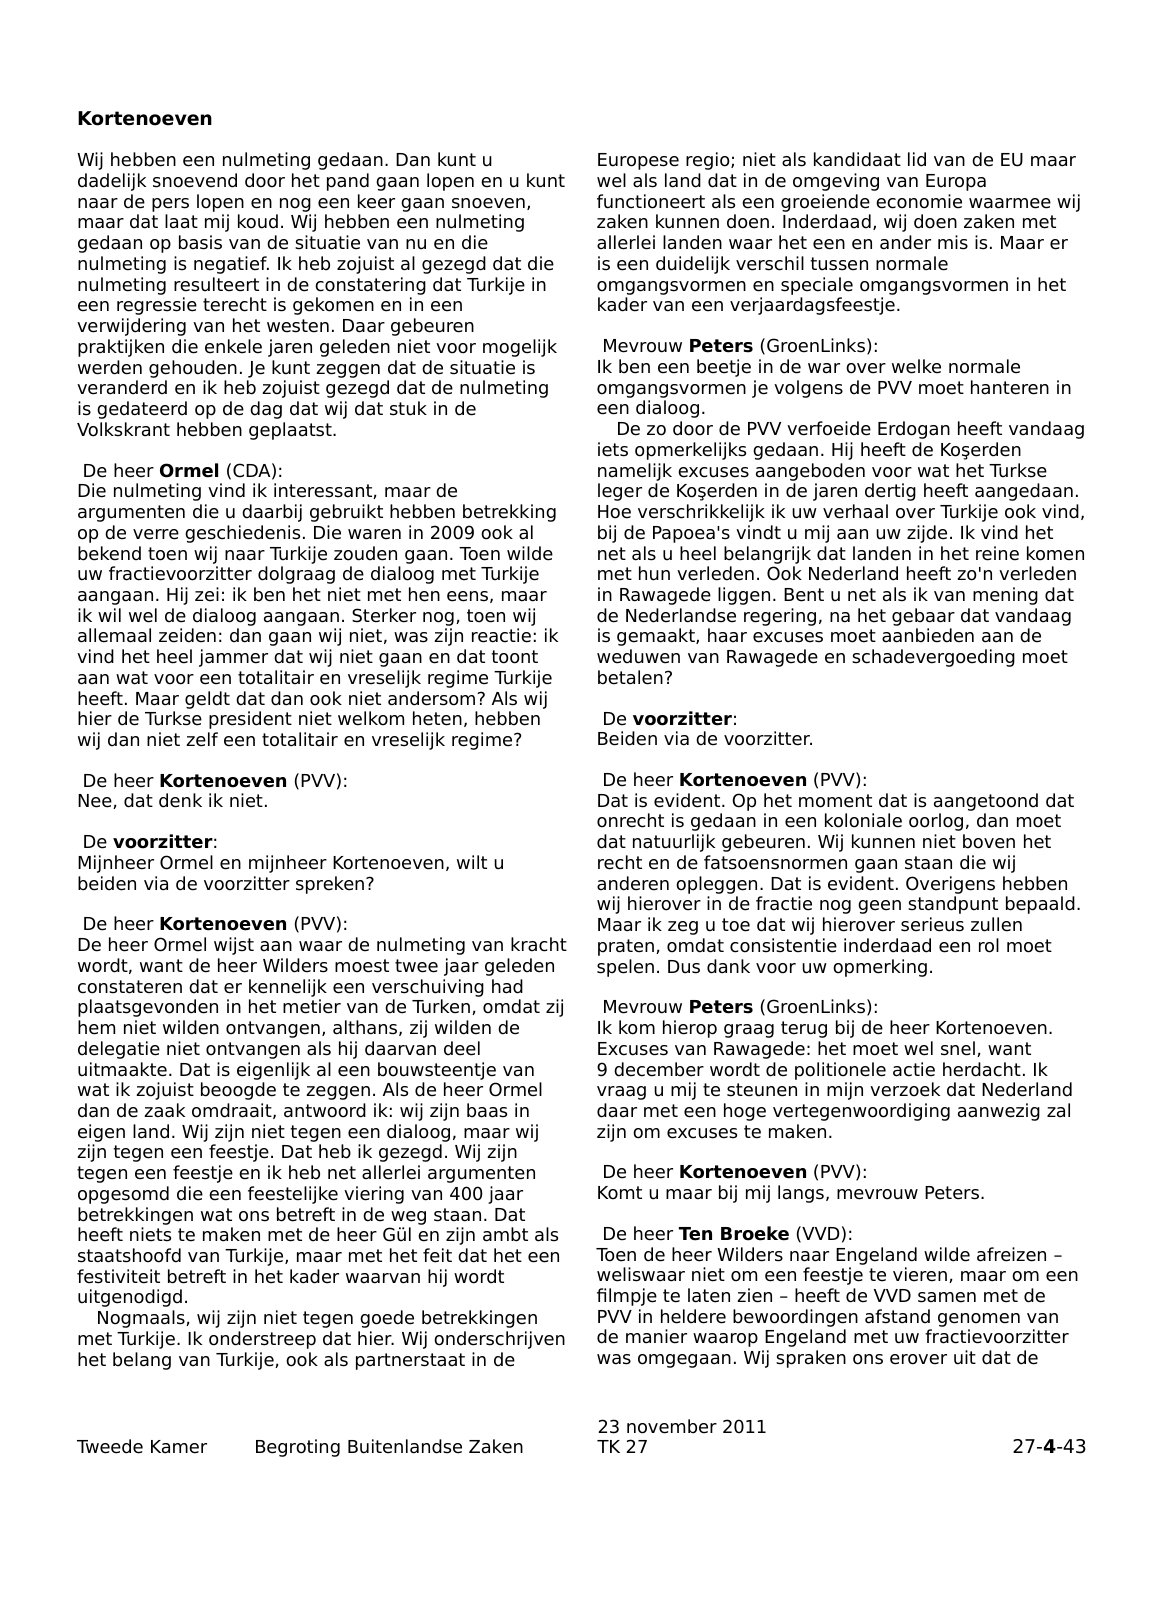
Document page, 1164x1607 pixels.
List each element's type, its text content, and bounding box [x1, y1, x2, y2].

text Die nulmeting vind ik interessant, maar de argumenten die u daarbij gebruikt hebben betrekking op de verre geschiedenis. Die waren in 2009 ook al bekend toen wij naar Turkije zouden gaan. Toen wilde uw fractievoorzitter dolgraag de dialoog met Turkije aangaan. Hij zei: ik ben het niet met hen eens, maar ik wil wel de dialoog aangaan. Sterker nog, toen wij allemaal zeiden: dan gaan wij niet, was zijn reactie: ik vind het heel jammer dat wij niet gaan en dat toont aan wat voor een totalitair en vreselijk regime Turkije heeft. Maar geldt dat dan ook niet andersom? Als wij hier de Turkse president niet welkom heten, hebben wij dan niet zelf een totalitair en vreselijk regime? [77, 481, 567, 751]
text De heer Kortenoeven (PVV): [596, 1162, 1087, 1183]
text De heer Ten Broeke (VVD): [596, 1224, 1087, 1244]
text De heer Ormel wijst aan waar de nulmeting van kracht wordt, want de heer Wilders moest twee jaar geleden constateren dat er kennelijk een verschuiving had plaatsgevonden in het metier van de Turken, omdat zij hem niet wilden ontvangen, althans, zij wilden de delegatie niet ontvangen als hij daarvan deel uitmaakte. Dat is eigenlijk al een bouwsteentje van wat ik zojuist beoogde te zeggen. Als de heer Ormel dan de zaak omdraait, antwoord ik: wij zijn baas in eigen land. Wij zijn niet tegen een dialoog, maar wij zijn tegen een feestje. Dat heb ik gezegd. Wij zijn tegen een feestje en ik heb net allerlei argumenten opgesomd die een feestelijke viering van 400 jaar betrekkingen wat ons betreft in de weg staan. Dat heeft niets te maken met de heer Gül en zijn ambt als staatshoofd van Turkije, maar met het feit dat het een festiviteit betreft in het kader waarvan hij wordt uitgenodigd. [77, 935, 567, 1308]
text Toen de heer Wilders naar Engeland wilde afreizen – weliswaar niet om een feestje te vieren, maar om een filmpje te laten zien – heeft de VVD samen met de PVV in heldere bewoordingen afstand genomen van de manier waarop Engeland met uw fractievoorzitter was omgegaan. Wij spraken ons erover uit dat de [596, 1244, 1087, 1369]
text Nogmaals, wij zijn niet tegen goede betrekkingen met Turkije. Ik onderstreep dat hier. Wij onderschrijven het belang van Turkije, ook als partnerstaat in de [77, 1308, 567, 1370]
text De heer Ormel (CDA): [77, 460, 567, 481]
text Beiden via de voorzitter. [596, 729, 1087, 750]
text Mijnheer Ormel en mijnheer Kortenoeven, wilt u beiden via de voorzitter spreken? [77, 853, 567, 894]
text Mevrouw Peters (GroenLinks): [596, 336, 1087, 357]
text Nee, dat denk ik niet. [77, 791, 567, 812]
text Ik kom hierop graag terug bij de heer Kortenoeven. Excuses van Rawagede: het moet wel snel, want 9 december wordt de politionele actie herdacht. Ik vraag u mij te steunen in mijn verzoek dat Nederland daar met een hoge vertegenwoordiging aanwezig zal zijn om excuses te maken. [596, 1018, 1087, 1142]
text Mevrouw Peters (GroenLinks): [596, 997, 1087, 1018]
text Europese regio; niet als kandidaat lid van de EU maar wel als land dat in de omgeving van Europa functioneert als een groeiende economie waarmee wij zaken kunnen doen. Inderdaad, wij doen zaken met allerlei landen waar het een en ander mis is. Maar er is een duidelijk verschil tussen normale omgangsvormen en speciale omgangsvormen in het kader van een verjaardagsfeestje. [596, 150, 1087, 316]
text Ik ben een beetje in de war over welke normale omgangsvormen je volgens de PVV moet hanteren in een dialoog. [596, 357, 1087, 419]
text De voorzitter: [596, 708, 1087, 729]
text De heer Kortenoeven (PVV): [77, 771, 567, 791]
text Wij hebben een nulmeting gedaan. Dan kunt u dadelijk snoevend door het pand gaan lopen en u kunt naar de pers lopen en nog een keer gaan snoeven, maar dat laat mij koud. Wij hebben een nulmeting gedaan op basis van de situatie van nu en die nulmeting is negatief. Ik heb zojuist al gezegd dat die nulmeting resulteert in de constatering dat Turkije in een regressie terecht is gekomen en in een verwijdering van het westen. Daar gebeuren praktijken die enkele jaren geleden niet voor mogelijk werden gehouden. Je kunt zeggen dat de situatie is veranderd en ik heb zojuist gezegd dat de nulmeting is gedateerd op de dag dat wij dat stuk in de Volkskrant hebben geplaatst. [77, 150, 567, 440]
text De heer Kortenoeven (PVV): [77, 914, 567, 935]
text De heer Kortenoeven (PVV): [596, 770, 1087, 791]
text De voorzitter: [77, 832, 567, 853]
text Komt u maar bij mij langs, mevrouw Peters. [596, 1183, 1087, 1204]
text De zo door de PVV verfoeide Erdogan heeft vandaag iets opmerkelijks gedaan. Hij heeft de Koşerden namelijk excuses aangeboden voor wat het Turkse leger de Koşerden in de jaren dertig heeft aangedaan. Hoe verschrikkelijk ik uw verhaal over Turkije ook vind, bij de Papoea's vindt u mij aan uw zijde. Ik vind het net als u heel belangrijk dat landen in het reine komen met hun verleden. Ook Nederland heeft zo'n verleden in Rawagede liggen. Bent u net als ik van mening dat de Nederlandse regering, na het gebaar dat vandaag is gemaakt, haar excuses moet aanbieden aan de weduwen van Rawagede en schadevergoeding moet betalen? [596, 419, 1087, 688]
text Dat is evident. Op het moment dat is aangetoond dat onrecht is gedaan in een koloniale oorlog, dan moet dat natuurlijk gebeuren. Wij kunnen niet boven het recht en de fatsoensnormen gaan staan die wij anderen opleggen. Dat is evident. Overigens hebben wij hierover in de fractie nog geen standpunt bepaald. Maar ik zeg u toe dat wij hierover serieus zullen praten, omdat consistentie inderdaad een rol moet spelen. Dus dank voor uw opmerking. [596, 791, 1087, 977]
